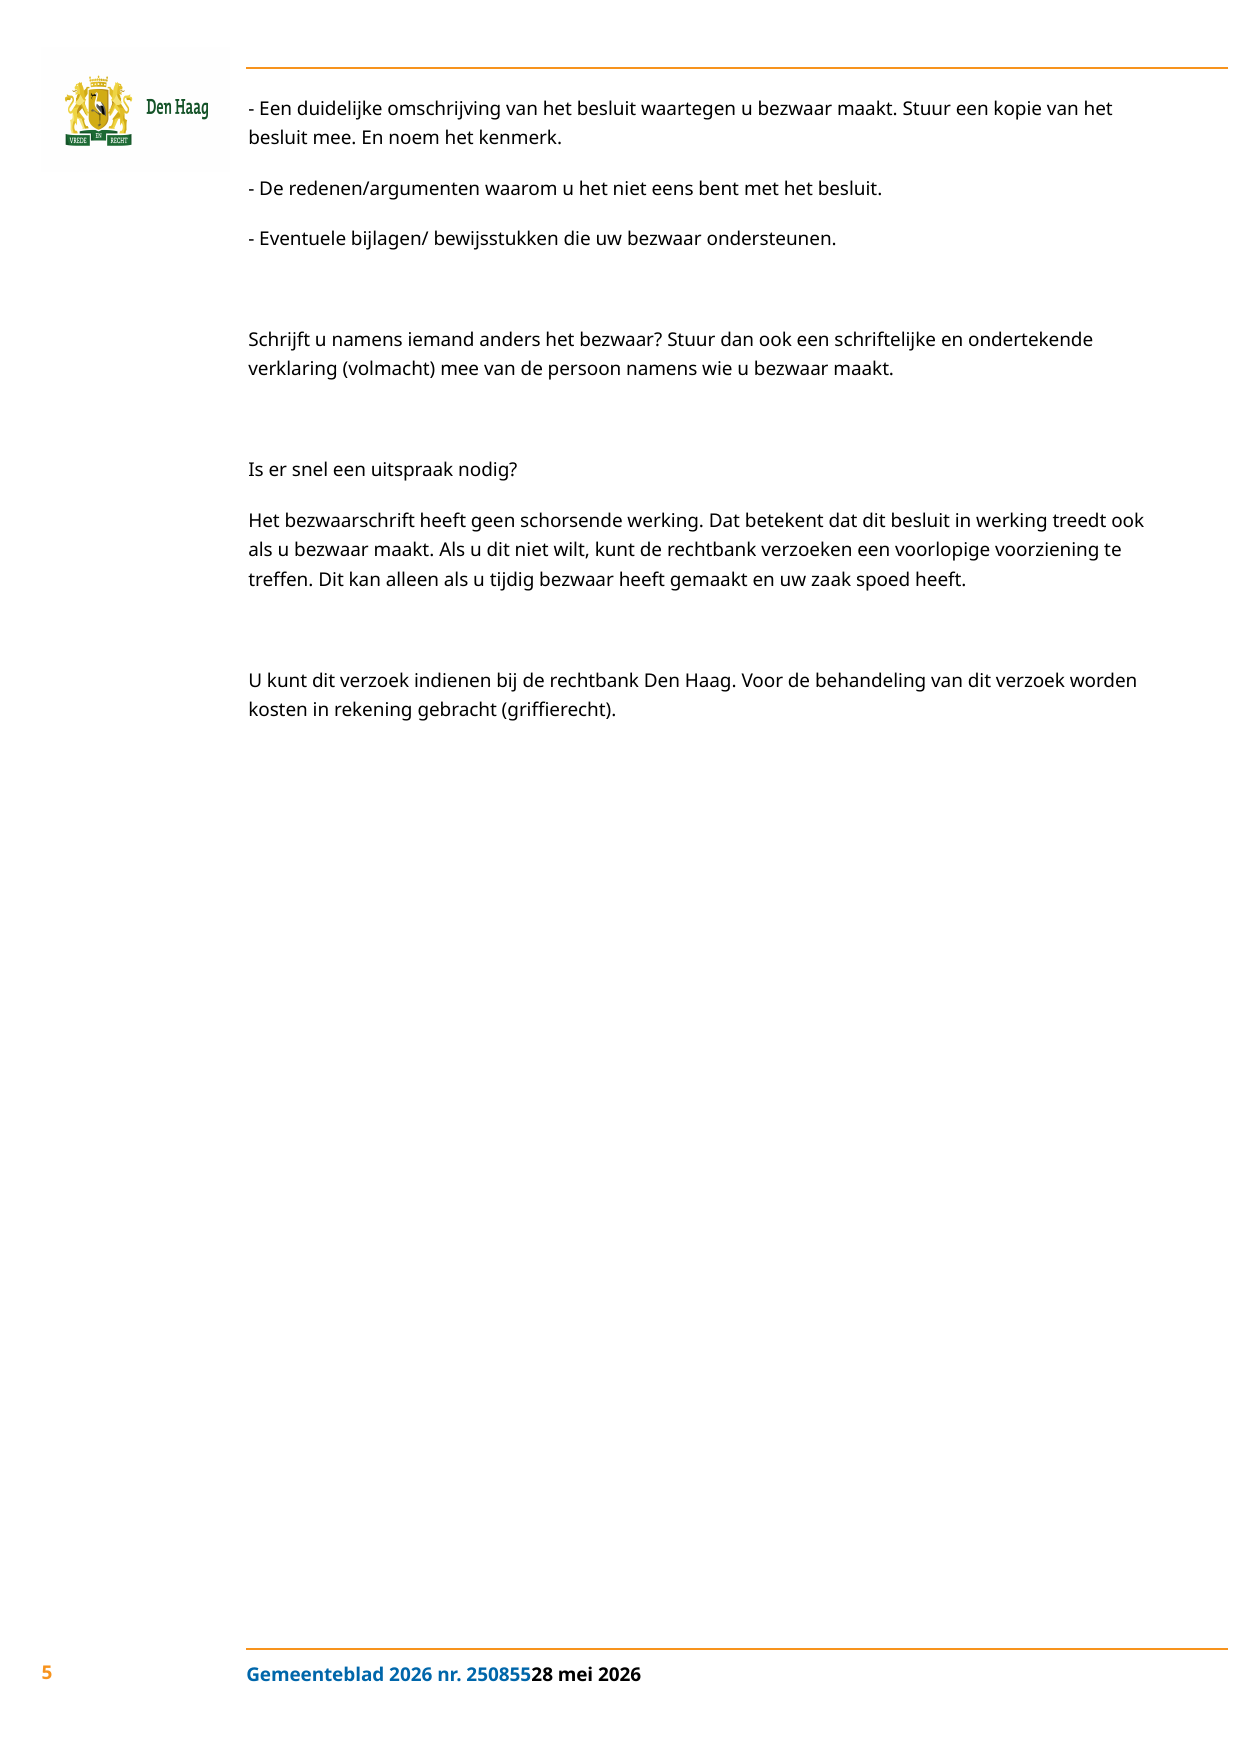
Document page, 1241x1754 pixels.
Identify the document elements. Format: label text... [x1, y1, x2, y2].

picture [41, 47, 231, 172]
text Het bezwaarschrift heeft geen schorsende werking. Dat betekent dat dit besluit in werking treedt ook als u bezwaar maakt. Als u dit niet wilt, kunt de rechtbank verzoeken een voorlopige voorziening te treffen. Dit kan alleen als u tijdig bezwaar heeft gemaakt en uw zaak spoed heeft. [248, 507, 1152, 592]
text U kunt dit verzoek indienen bij de rechtbank Den Haag. Voor de behandeling van dit verzoek worden kosten in rekening gebracht (griffierecht). [248, 667, 1152, 722]
text - Een duidelijke omschrijving van het besluit waartegen u bezwaar maakt. Stuur een kopie van het besluit mee. En noem het kenmerk. [248, 95, 1152, 150]
text Is er snel een uitspraak nodig? [248, 456, 1152, 482]
text - De redenen/argumenten waarom u het niet eens bent met het besluit. [248, 175, 1152, 201]
text Schrijft u namens iemand anders het bezwaar? Stuur dan ook een schriftelijke en ondertekende verklaring (volmacht) mee van de persoon namens wie u bezwaar maakt. [248, 326, 1152, 381]
text - Eventuele bijlagen/ bewijsstukken die uw bezwaar ondersteunen. [248, 225, 1152, 251]
